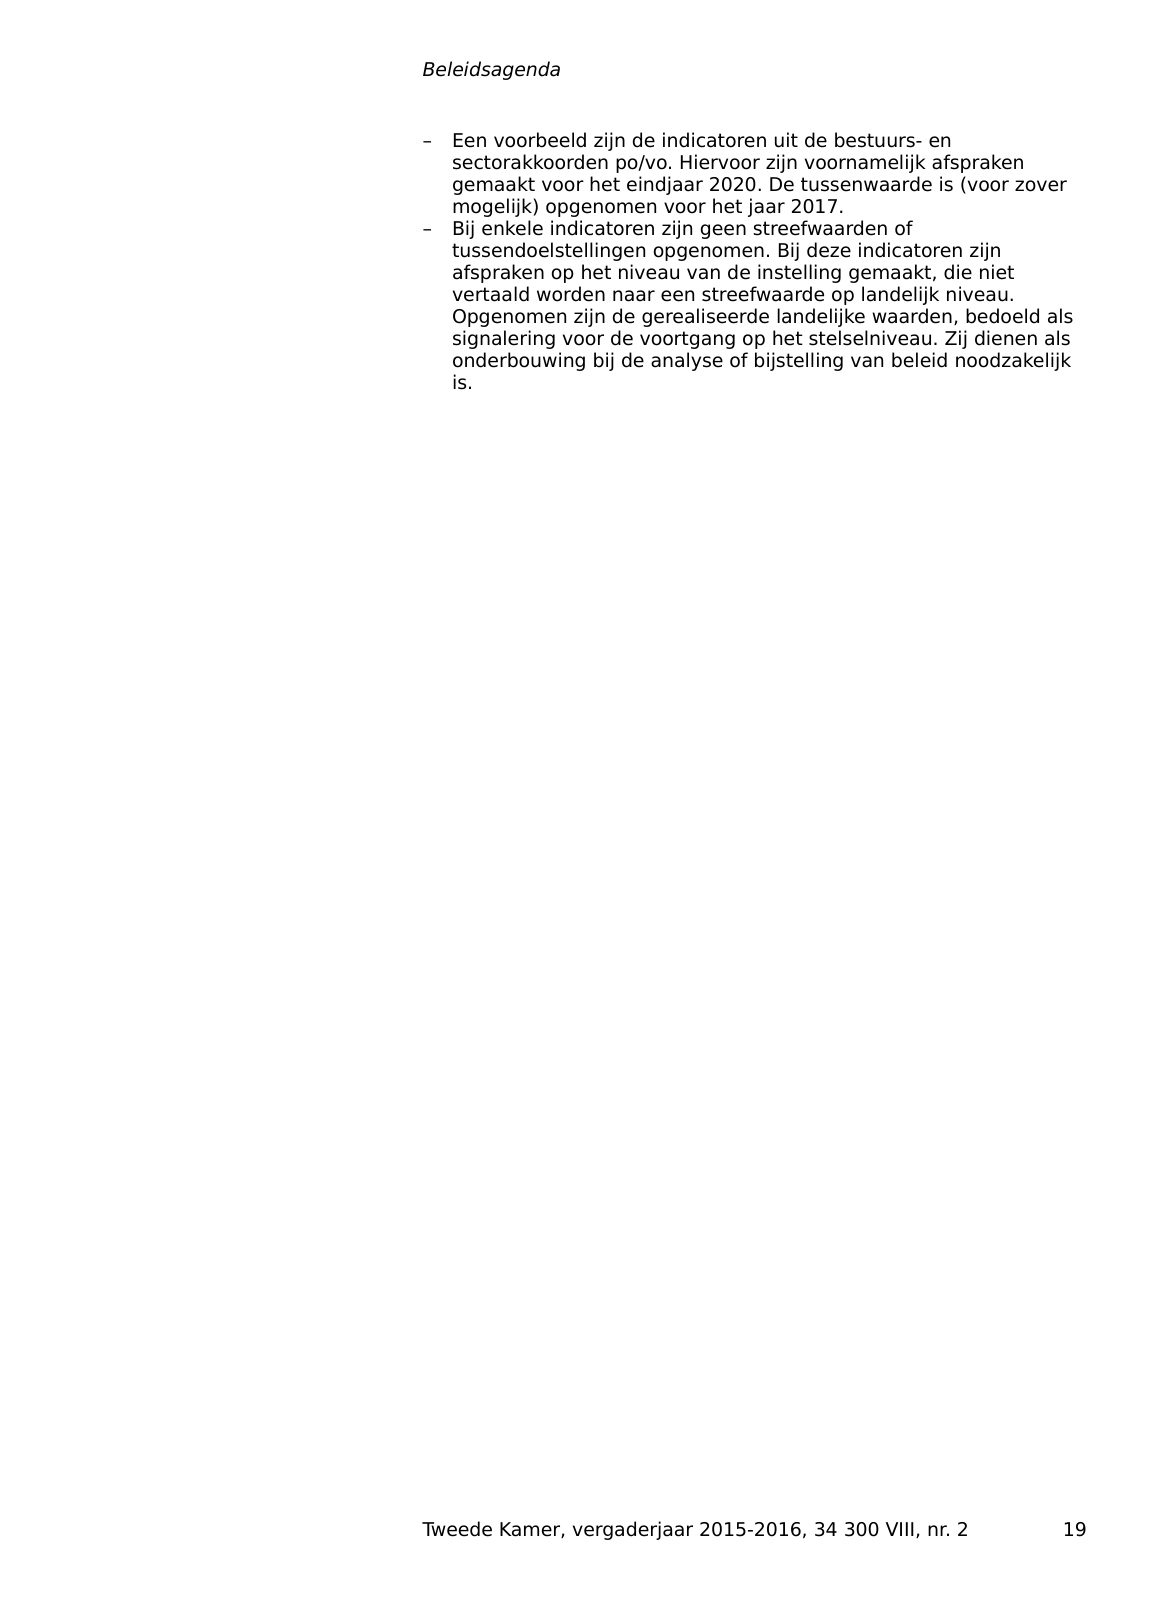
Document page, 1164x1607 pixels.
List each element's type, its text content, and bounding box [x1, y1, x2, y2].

text – Bij enkele indicatoren zijn geen streefwaarden of tussendoelstellingen opgenomen. Bij deze indicatoren zijn afspraken op het niveau van de instelling gemaakt, die niet vertaald worden naar een streefwaarde op landelijk niveau. Opgenomen zijn de gerealiseerde landelijke waarden, bedoeld als signalering voor de voortgang op het stelselniveau. Zij dienen als onderbouwing bij de analyse of bijstelling van beleid noodzakelijk is. [422, 218, 1087, 394]
text – Een voorbeeld zijn de indicatoren uit de bestuurs- en sectorakkoorden po/vo. Hiervoor zijn voornamelijk afspraken gemaakt voor het eindjaar 2020. De tussenwaarde is (voor zover mogelijk) opgenomen voor het jaar 2017. [422, 130, 1087, 218]
